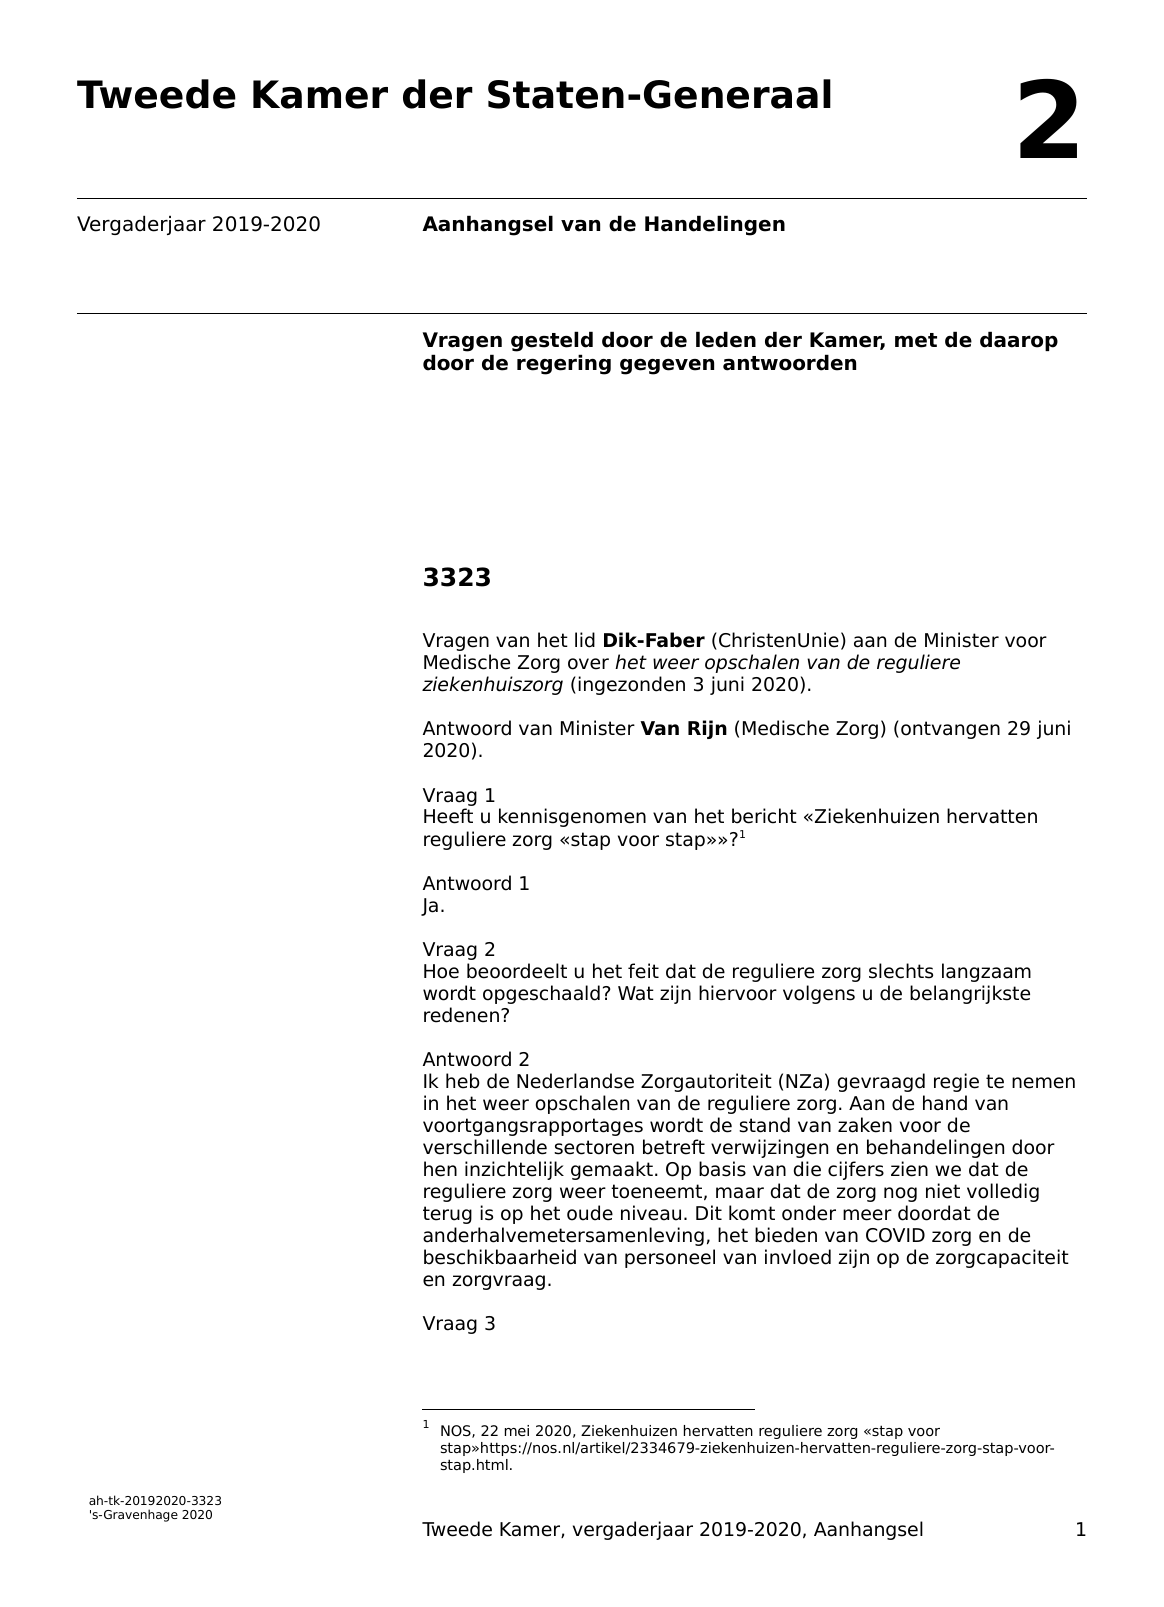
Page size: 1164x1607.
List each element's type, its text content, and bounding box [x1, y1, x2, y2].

text Ik heb de Nederlandse Zorgautoriteit (NZa) gevraagd regie te nemen in het weer opschalen van de reguliere zorg. Aan de hand van voortgangsrapportages wordt de stand van zaken voor de verschillende sectoren betreft verwijzingen en behandelingen door hen inzichtelijk gemaakt. Op basis van die cijfers zien we dat de reguliere zorg weer toeneemt, maar dat de zorg nog niet volledig terug is op het oude niveau. Dit komt onder meer doordat de anderhalvemetersamenleving, het bieden van COVID zorg en de beschikbaarheid van personeel van invloed zijn op de zorgcapaciteit en zorgvraag. [422, 1071, 1087, 1291]
text Hoe beoordeelt u het feit dat de reguliere zorg slechts langzaam wordt opgeschaald? Wat zijn hiervoor volgens u de belangrijkste redenen? [422, 961, 1087, 1027]
table_cell Vragen gesteld door de leden der Kamer, met de daarop door de regering gegeven antwoorden [422, 314, 1087, 375]
table_cell Vergaderjaar 2019-2020 [77, 199, 422, 313]
text Antwoord 2 [422, 1049, 1087, 1071]
text Antwoord van Minister Van Rijn (Medische Zorg) (ontvangen 29 juni 2020). [422, 718, 1087, 762]
table_cell Aanhangsel van de Handelingen [422, 199, 1087, 313]
text Ja. [422, 894, 1087, 917]
text Vragen van het lid Dik-Faber (ChristenUnie) aan de Minister voor Medische Zorg over het weer opschalen van de reguliere ziekenhuiszorg (ingezonden 3 juni 2020). [422, 630, 1087, 696]
text Antwoord 1 [422, 873, 1087, 894]
text 3323 [422, 563, 1087, 592]
text 's-Gravenhage 2020 [88, 1508, 323, 1522]
text ah-tk-20192020-3323 [88, 1494, 323, 1508]
text Vraag 1 [422, 784, 1087, 806]
text Vraag 3 [422, 1313, 1087, 1335]
text NOS, 22 mei 2020, Ziekenhuizen hervatten reguliere zorg «stap voor stap»https://nos.nl/artikel/2334679-ziekenhuizen-hervatten-reguliere-zorg-stap-voor-stap.html. [422, 1418, 1087, 1474]
table_header Tweede Kamer der Staten-Generaal [77, 59, 886, 198]
table_header 2 [886, 59, 1087, 198]
text Heeft u kennisgenomen van het bericht «Ziekenhuizen hervatten reguliere zorg «stap voor stap»»? [422, 806, 1087, 850]
table_cell [77, 314, 422, 375]
text Vraag 2 [422, 939, 1087, 961]
